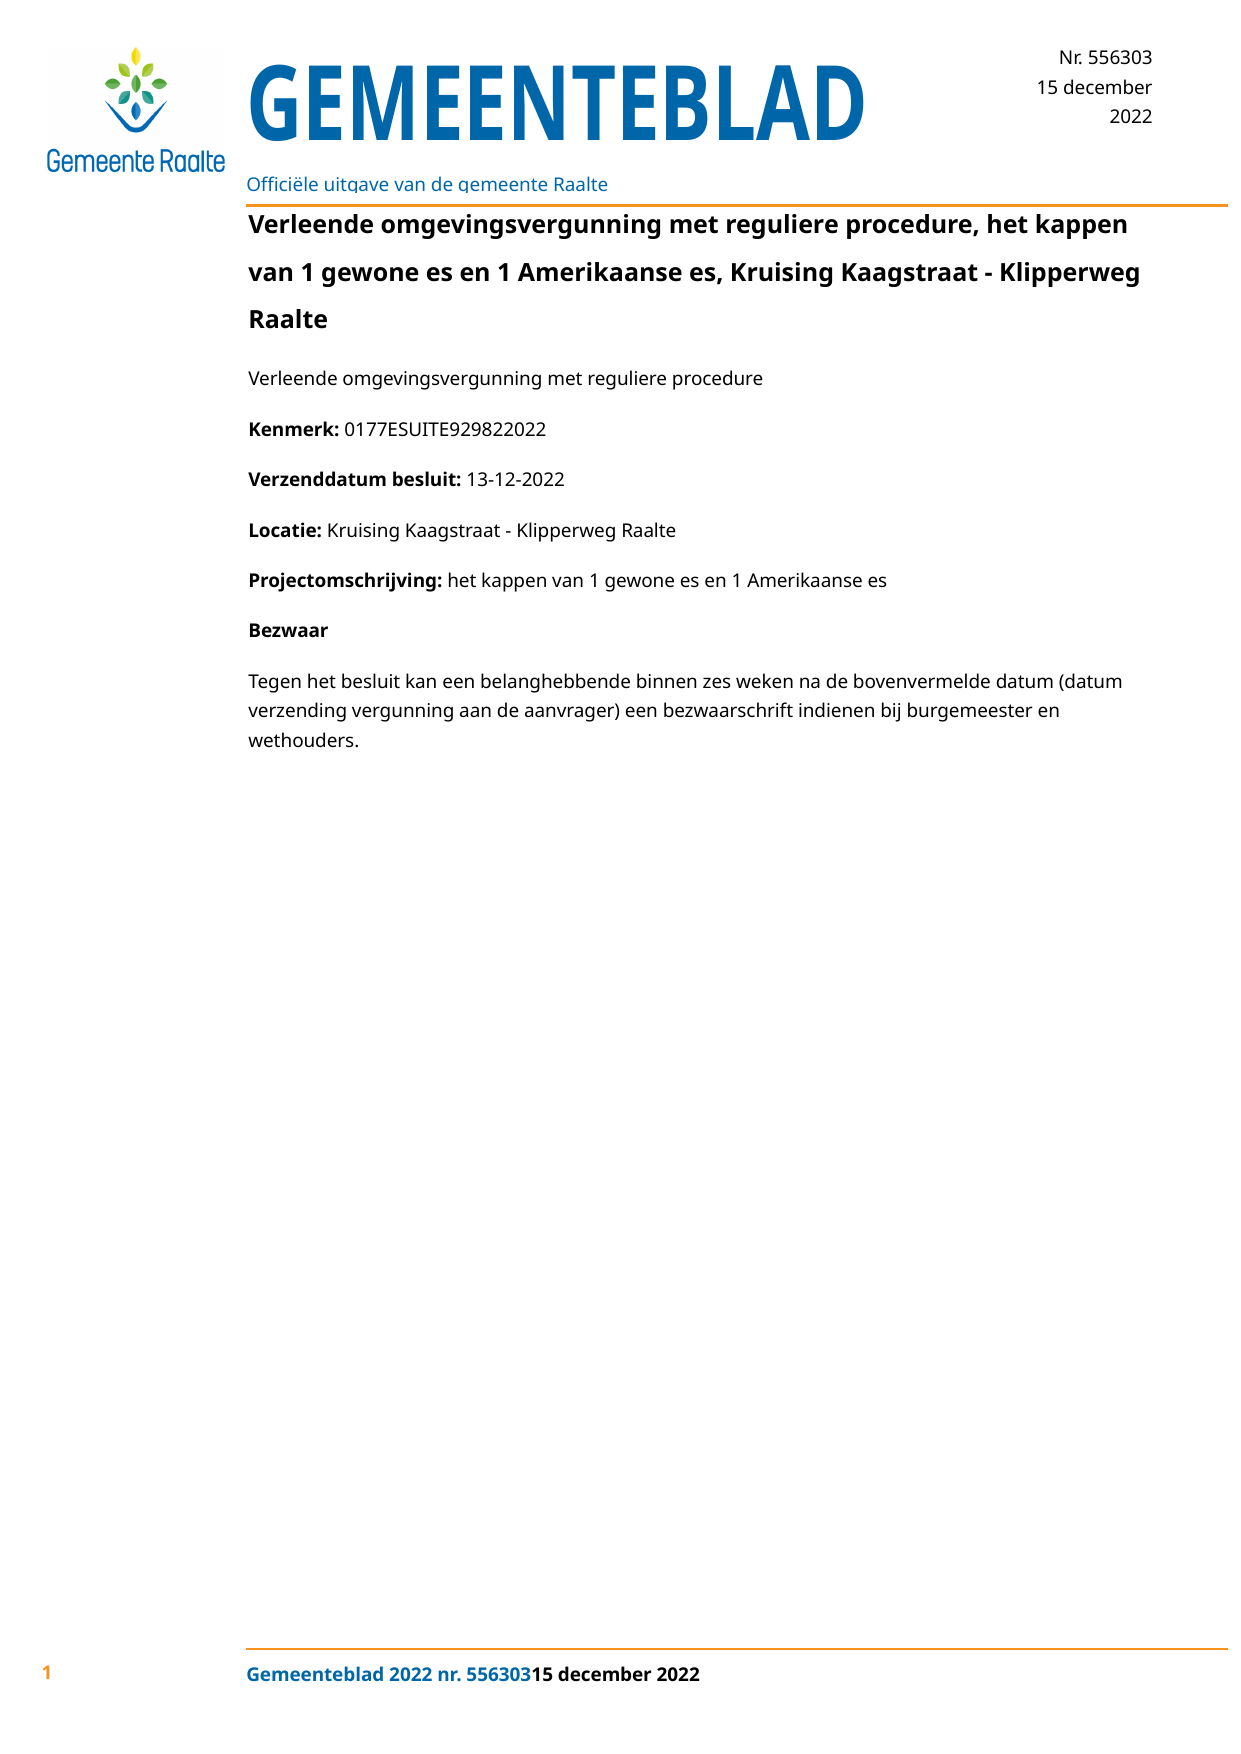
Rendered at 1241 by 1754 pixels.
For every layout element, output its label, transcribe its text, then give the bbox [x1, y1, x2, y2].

text Tegen het besluit kan een belanghebbende binnen zes weken na de bovenvermelde datum (datum verzending vergunning aan de aanvrager) een bezwaarschrift indienen bij burgemeester en wethouders. [248, 668, 1152, 753]
text Kenmerk: 0177ESUITE929822022 [248, 416, 1152, 442]
text Projectomschrijving: het kappen van 1 gewone es en 1 Amerikaanse es [248, 567, 1152, 593]
text Bezwaar [248, 618, 1152, 643]
text Verleende omgevingsvergunning met reguliere procedure, het kappen van 1 gewone es en 1 Amerikaanse es, Kruising Kaagstraat - Klipperweg Raalte [248, 207, 1152, 336]
text Verleende omgevingsvergunning met reguliere procedure [248, 366, 1152, 391]
picture [41, 47, 231, 172]
text Verzenddatum besluit: 13-12-2022 [248, 466, 1152, 492]
text Locatie: Kruising Kaagstraat - Klipperweg Raalte [248, 517, 1152, 542]
